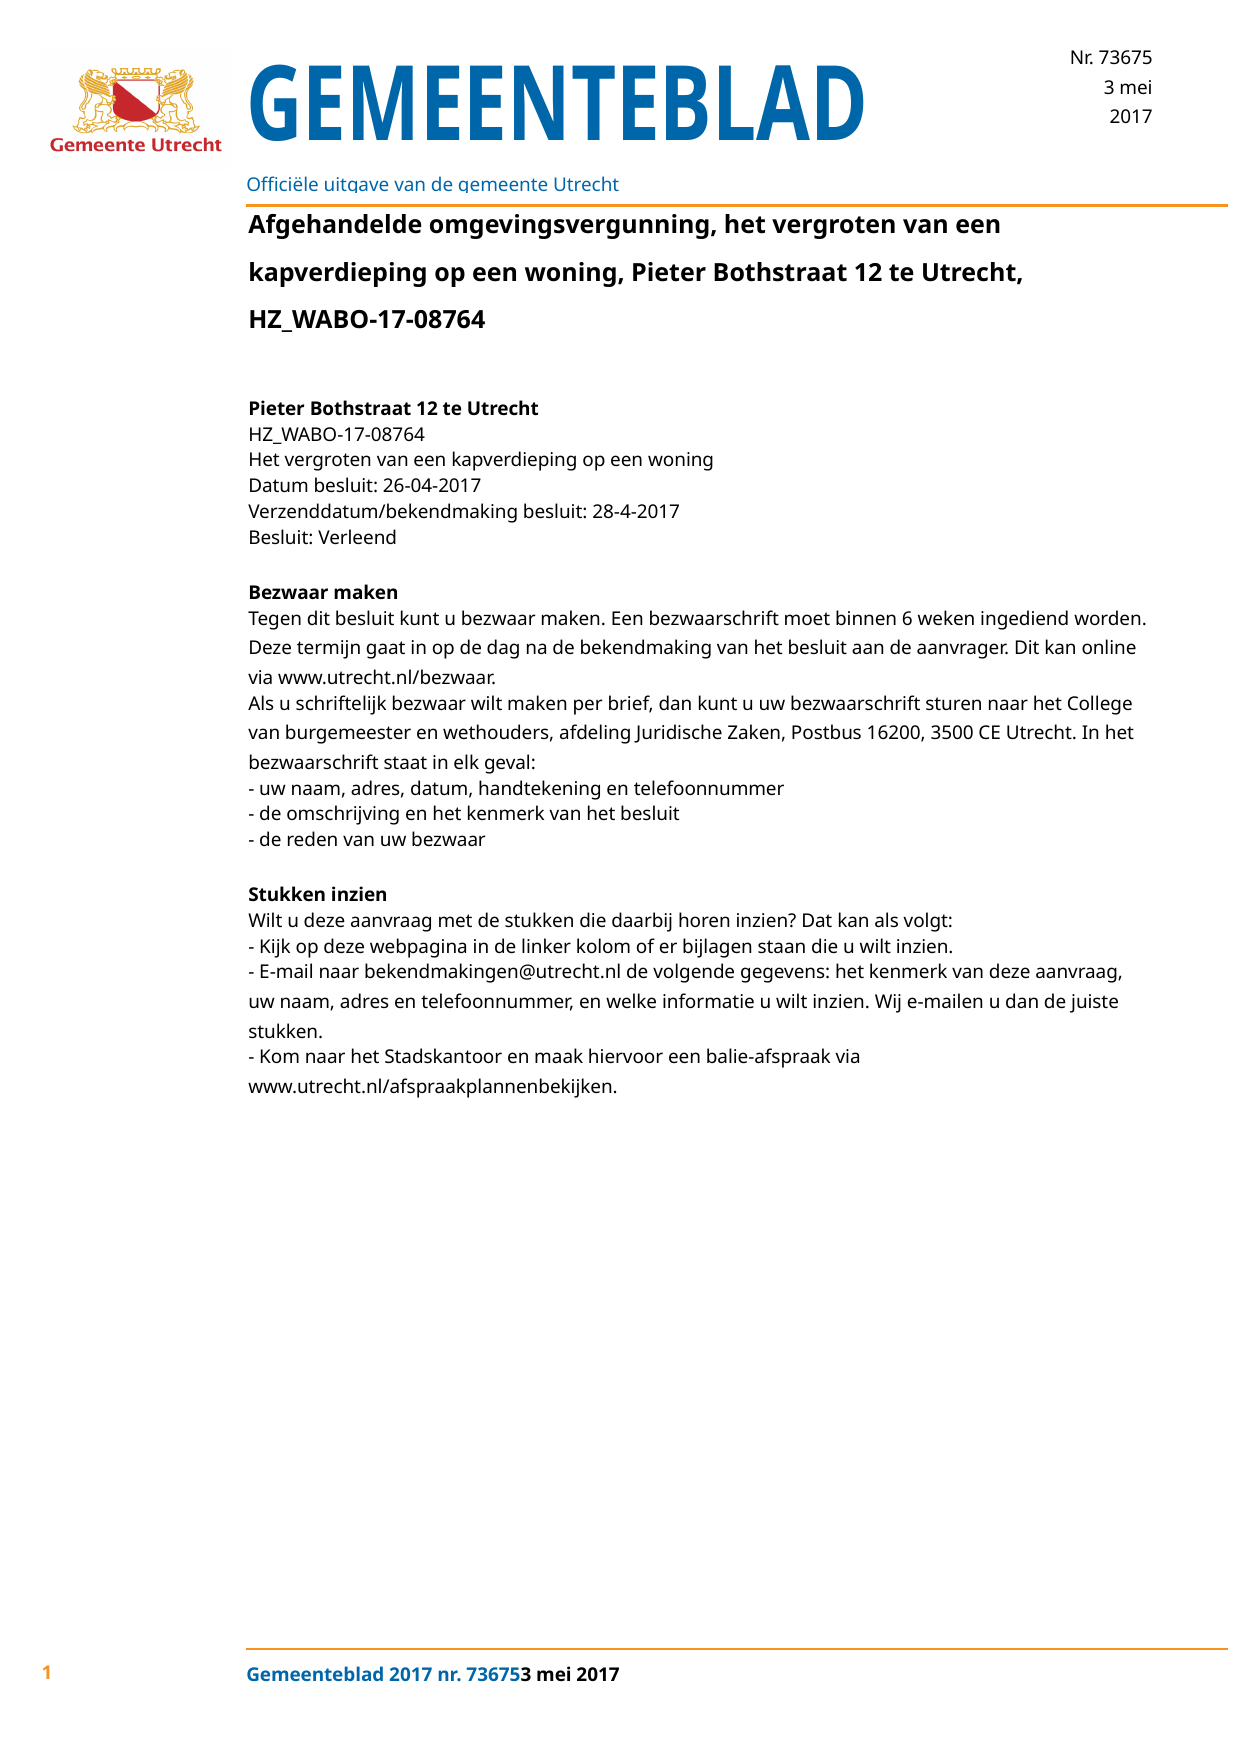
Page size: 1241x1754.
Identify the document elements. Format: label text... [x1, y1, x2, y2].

text Afgehandelde omgevingsvergunning, het vergroten van een kapverdieping op een woning, Pieter Bothstraat 12 te Utrecht, HZ_WABO-17-08764 [248, 207, 1152, 336]
table_cell Datum besluit: 26-04-2017 [248, 473, 1152, 498]
table_cell HZ_WABO-17-08764 [248, 421, 1152, 447]
table_header Pieter Bothstraat 12 te Utrecht [248, 395, 1152, 421]
table_cell Het vergroten van een kapverdieping op een woning [248, 447, 1152, 472]
table_cell - de omschrijving en het kenmerk van het besluit [248, 800, 1152, 826]
table_cell - Kijk op deze webpagina in de linker kolom of er bijlagen staan die u wilt inzien. [248, 933, 1152, 959]
table_cell - E-mail naar bekendmakingen@utrecht.nl de volgende gegevens: het kenmerk van deze aanvraag, uw naam, adres en telefoonnummer, en welke informatie u wilt inzien. Wij e-mailen u dan de juiste stukken. [248, 959, 1152, 1043]
table_cell Als u schriftelijk bezwaar wilt maken per brief, dan kunt u uw bezwaarschrift sturen naar het College van burgemeester en wethouders, afdeling Juridische Zaken, Postbus 16200, 3500 CE Utrecht. In het bezwaarschrift staat in elk geval: [248, 690, 1152, 775]
table_cell - de reden van uw bezwaar [248, 826, 1152, 881]
table_cell Verzenddatum/bekendmaking besluit: 28-4-2017 [248, 498, 1152, 524]
table_cell - Kom naar het Stadskantoor en maak hiervoor een balie-afspraak via www.utrecht.nl/afspraakplannenbekijken. [248, 1044, 1152, 1099]
table_cell - uw naam, adres, datum, handtekening en telefoonnummer [248, 775, 1152, 800]
picture [41, 47, 231, 172]
table_cell Stukken inzien [248, 881, 1152, 907]
table_cell Tegen dit besluit kunt u bezwaar maken. Een bezwaarschrift moet binnen 6 weken ingediend worden. Deze termijn gaat in op de dag na de bekendmaking van het besluit aan de aanvrager. Dit kan online via www.utrecht.nl/bezwaar. [248, 605, 1152, 690]
table_cell Besluit: Verleend [248, 524, 1152, 579]
table_cell Bezwaar maken [248, 579, 1152, 605]
table_cell Wilt u deze aanvraag met de stukken die daarbij horen inzien? Dat kan als volgt: [248, 907, 1152, 933]
